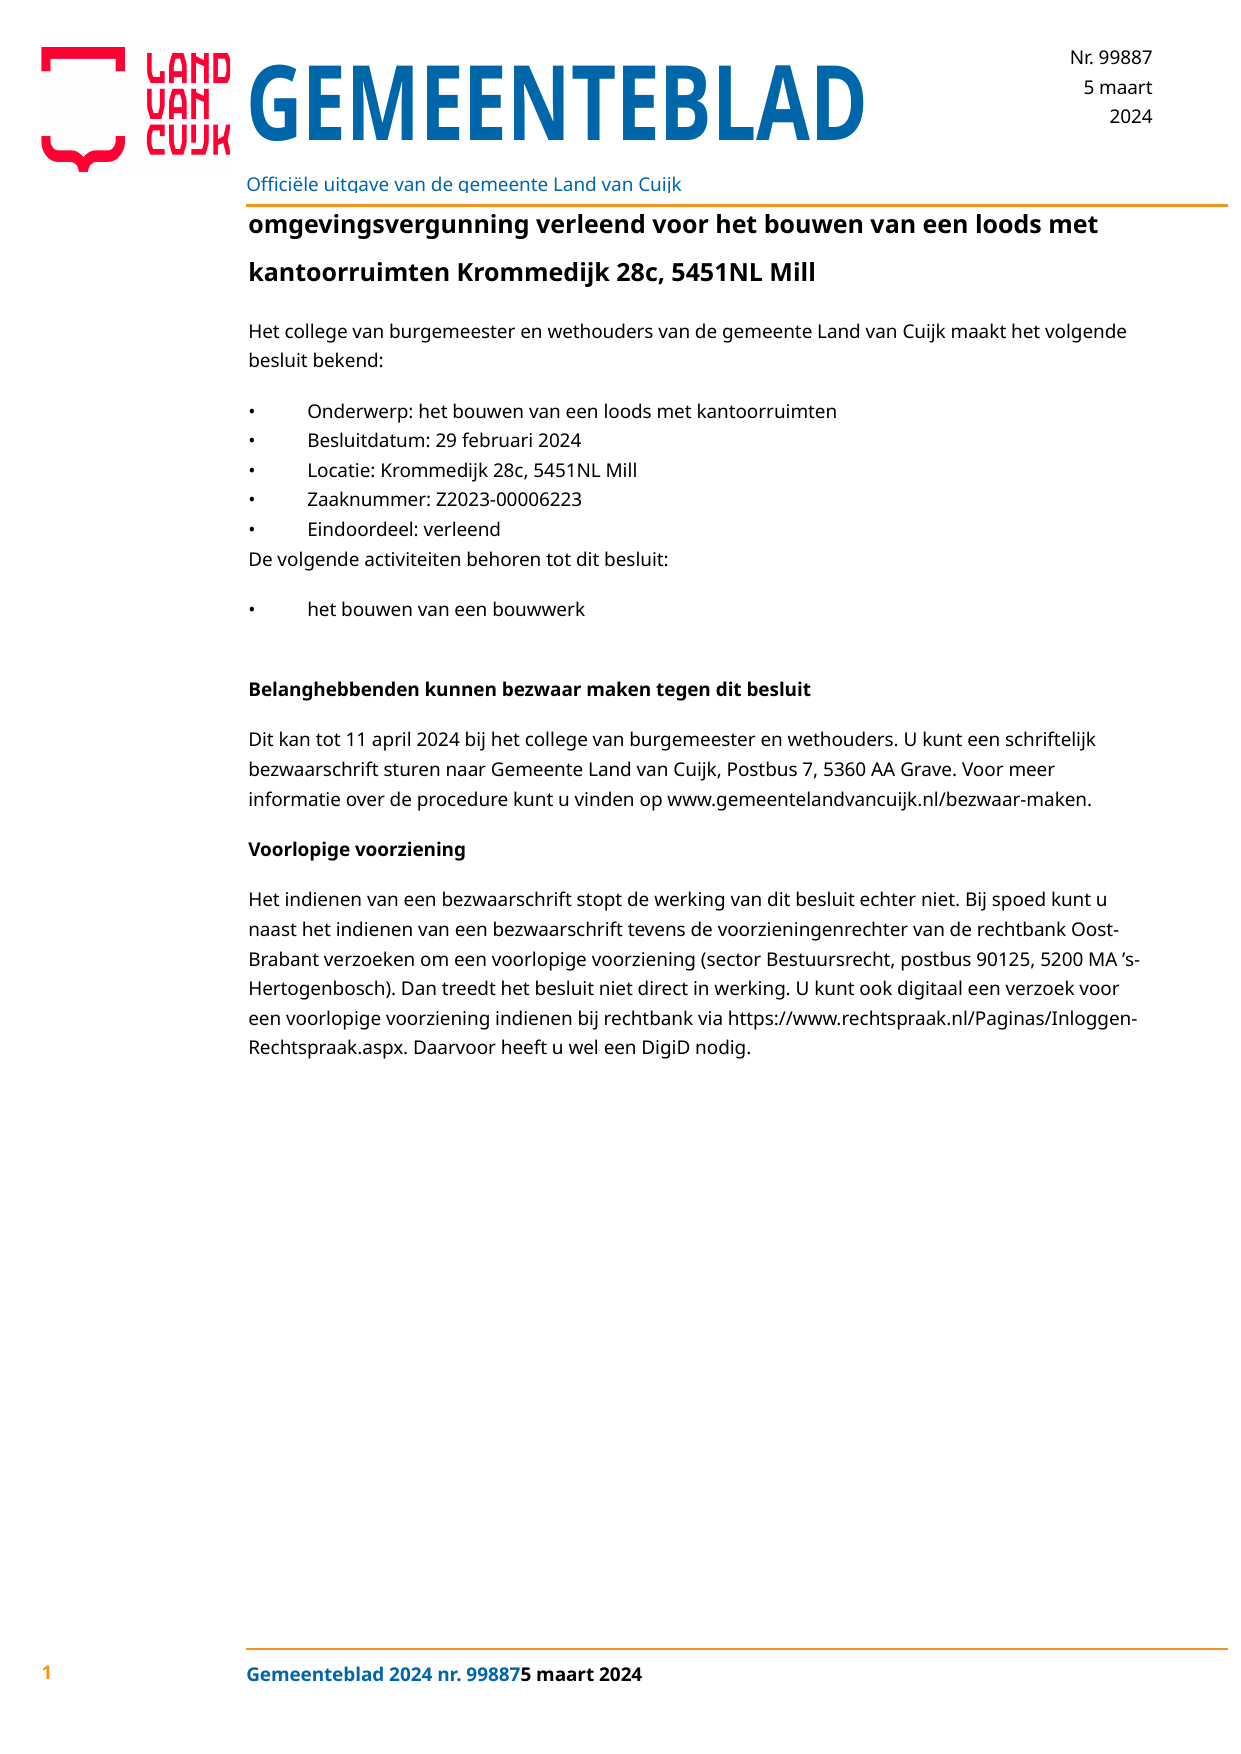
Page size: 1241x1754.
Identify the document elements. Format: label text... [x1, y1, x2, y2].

text Het college van burgemeester en wethouders van de gemeente Land van Cuijk maakt het volgende besluit bekend: [248, 318, 1152, 373]
list het bouwen van een bouwwerk [248, 596, 1152, 622]
text Belanghebbenden kunnen bezwaar maken tegen dit besluit [248, 676, 1152, 702]
list Besluitdatum: 29 februari 2024 [248, 427, 1152, 453]
text omgevingsvergunning verleend voor het bouwen van een loods met kantoorruimten Krommedijk 28c, 5451NL Mill [248, 207, 1152, 288]
list Locatie: Krommedijk 28c, 5451NL Mill [248, 457, 1152, 483]
text Het indienen van een bezwaarschrift stopt de werking van dit besluit echter niet. Bij spoed kunt u naast het indienen van een bezwaarschrift tevens de voorzieningenrechter van de rechtbank Oost-Brabant verzoeken om een voorlopige voorziening (sector Bestuursrecht, postbus 90125, 5200 MA ’s-Hertogenbosch). Dan treedt het besluit niet direct in werking. U kunt ook digitaal een verzoek voor een voorlopige voorziening indienen bij rechtbank via https://www.rechtspraak.nl/Paginas/Inloggen-Rechtspraak.aspx. Daarvoor heeft u wel een DigiD nodig. [248, 887, 1152, 1060]
text Voorlopige voorziening [248, 836, 1152, 862]
picture [41, 47, 231, 172]
list Zaaknummer: Z2023-00006223 [248, 487, 1152, 512]
list Onderwerp: het bouwen van een loods met kantoorruimten [248, 398, 1152, 424]
text De volgende activiteiten behoren tot dit besluit: [248, 546, 1152, 572]
list Eindoordeel: verleend [248, 516, 1152, 542]
text Dit kan tot 11 april 2024 bij het college van burgemeester en wethouders. U kunt een schriftelijk bezwaarschrift sturen naar Gemeente Land van Cuijk, Postbus 7, 5360 AA Grave. Voor meer informatie over de procedure kunt u vinden op www.gemeentelandvancuijk.nl/bezwaar-maken. [248, 727, 1152, 812]
